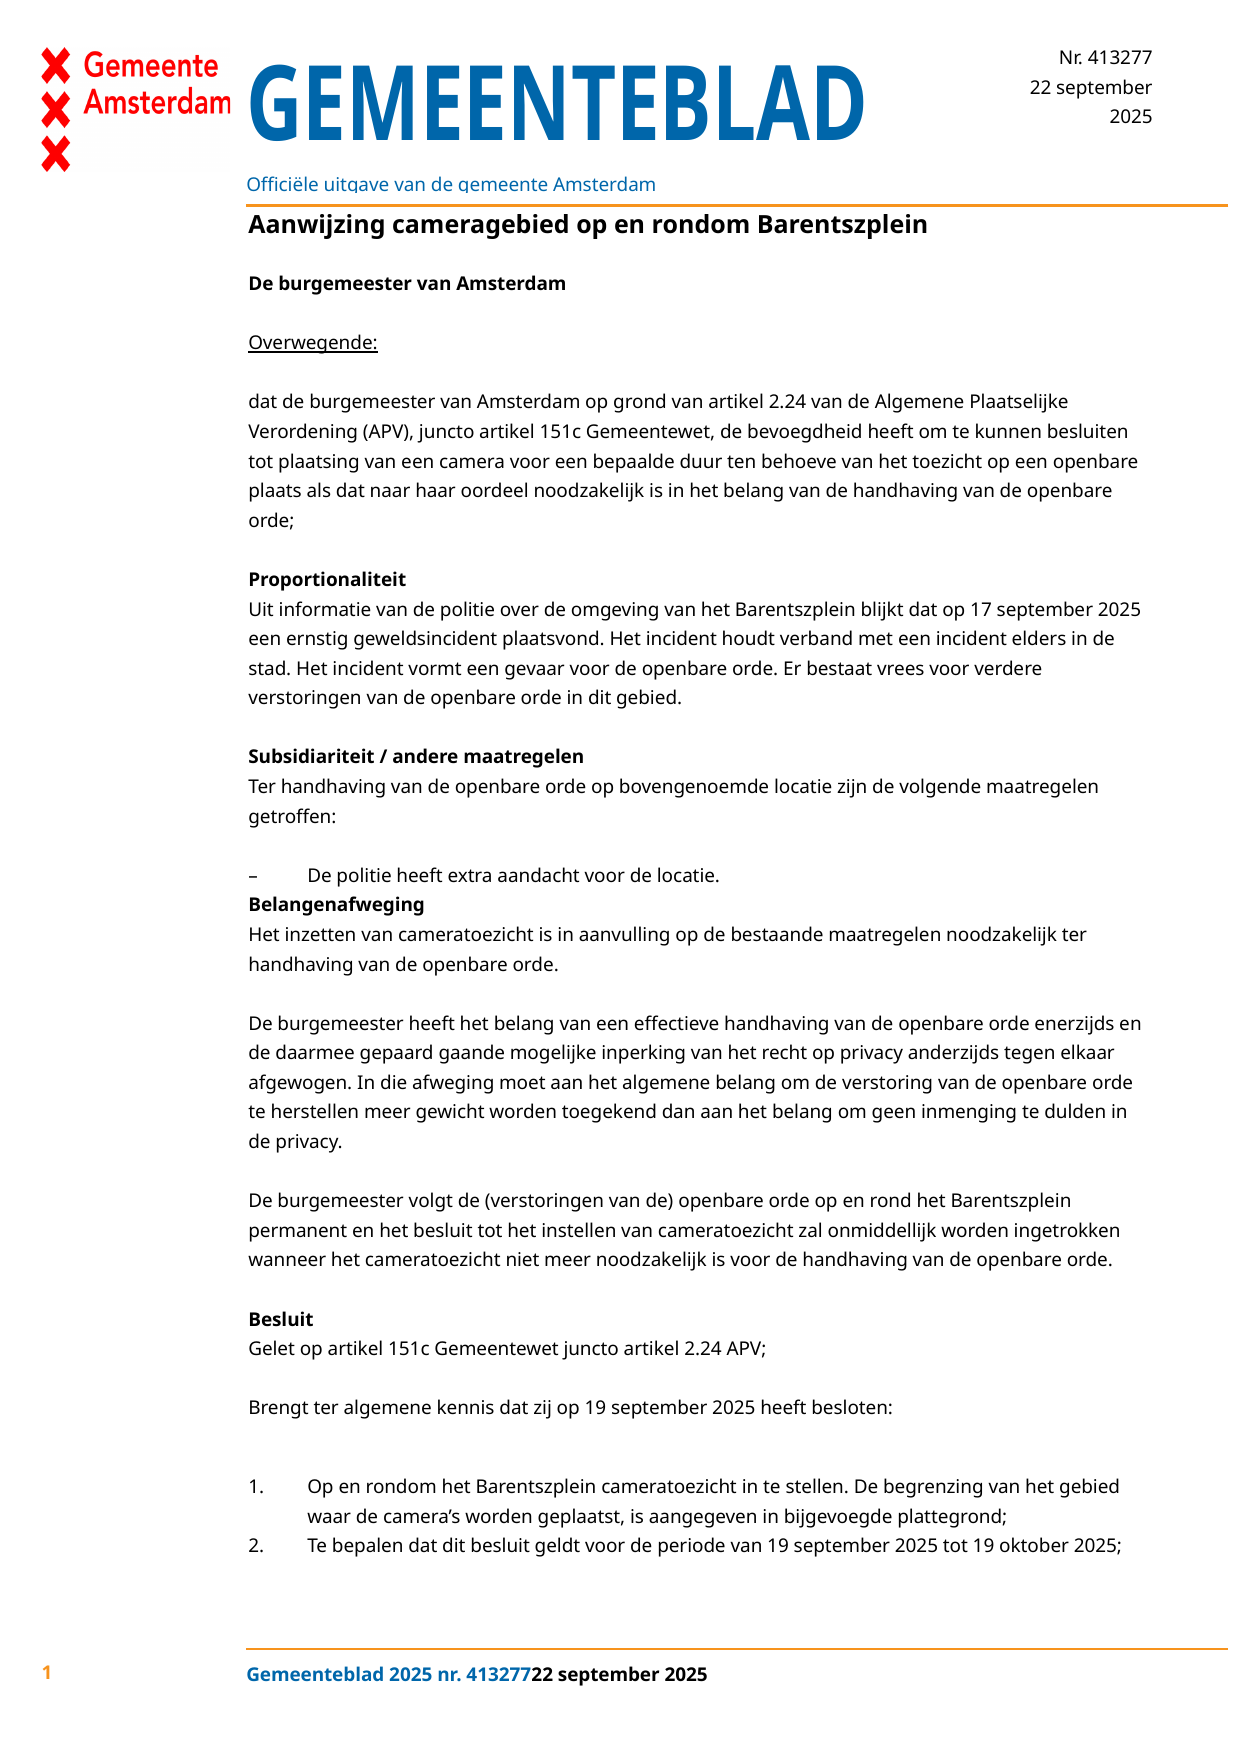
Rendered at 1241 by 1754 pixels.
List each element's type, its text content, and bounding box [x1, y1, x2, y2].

text Gelet op artikel 151c Gemeentewet juncto artikel 2.24 APV; [248, 1335, 1152, 1361]
text Overwegende: [248, 329, 1152, 355]
list Te bepalen dat dit besluit geldt voor de periode van 19 september 2025 tot 19 oktober 2025; [248, 1532, 1152, 1558]
text De burgemeester volgt de (verstoringen van de) openbare orde op en rond het Barentszplein permanent en het besluit tot het instellen van cameratoezicht zal onmiddellijk worden ingetrokken wanneer het cameratoezicht niet meer noodzakelijk is voor de handhaving van de openbare orde. [248, 1187, 1152, 1272]
text De burgemeester heeft het belang van een effectieve handhaving van de openbare orde enerzijds en de daarmee gepaard gaande mogelijke inperking van het recht op privacy anderzijds tegen elkaar afgewogen. In die afweging moet aan het algemene belang om de verstoring van de openbare orde te herstellen meer gewicht worden toegekend dan aan het belang om geen inmenging te dulden in de privacy. [248, 1010, 1152, 1154]
text Belangenafweging [248, 892, 1152, 917]
text dat de burgemeester van Amsterdam op grond van artikel 2.24 van de Algemene Plaatselijke Verordening (APV), juncto artikel 151c Gemeentewet, de bevoegdheid heeft om te kunnen besluiten tot plaatsing van een camera voor een bepaalde duur ten behoeve van het toezicht op een openbare plaats als dat naar haar oordeel noodzakelijk is in het belang van de handhaving van de openbare orde; [248, 389, 1152, 533]
text De burgemeester van Amsterdam [248, 270, 1152, 296]
list De politie heeft extra aandacht voor de locatie. [248, 862, 1152, 888]
text Proportionaliteit [248, 566, 1152, 592]
text Uit informatie van de politie over de omgeving van het Barentszplein blijkt dat op 17 september 2025 een ernstig geweldsincident plaatsvond. Het incident houdt verband met een incident elders in de stad. Het incident vormt een gevaar voor de openbare orde. Er bestaat vrees voor verdere verstoringen van de openbare orde in dit gebied. [248, 596, 1152, 710]
list Op en rondom het Barentszplein cameratoezicht in te stellen. De begrenzing van het gebied waar de camera’s worden geplaatst, is aangegeven in bijgevoegde plattegrond; [248, 1473, 1152, 1529]
text Het inzetten van cameratoezicht is in aanvulling op de bestaande maatregelen noodzakelijk ter handhaving van de openbare orde. [248, 921, 1152, 976]
text Subsidiariteit / andere maatregelen [248, 744, 1152, 769]
picture [41, 47, 231, 172]
text Ter handhaving van de openbare orde op bovengenoemde locatie zijn de volgende maatregelen getroffen: [248, 773, 1152, 828]
text Brengt ter algemene kennis dat zij op 19 september 2025 heeft besloten: [248, 1394, 1152, 1420]
text Aanwijzing cameragebied op en rondom Barentszplein [248, 207, 1152, 241]
text Besluit [248, 1306, 1152, 1331]
